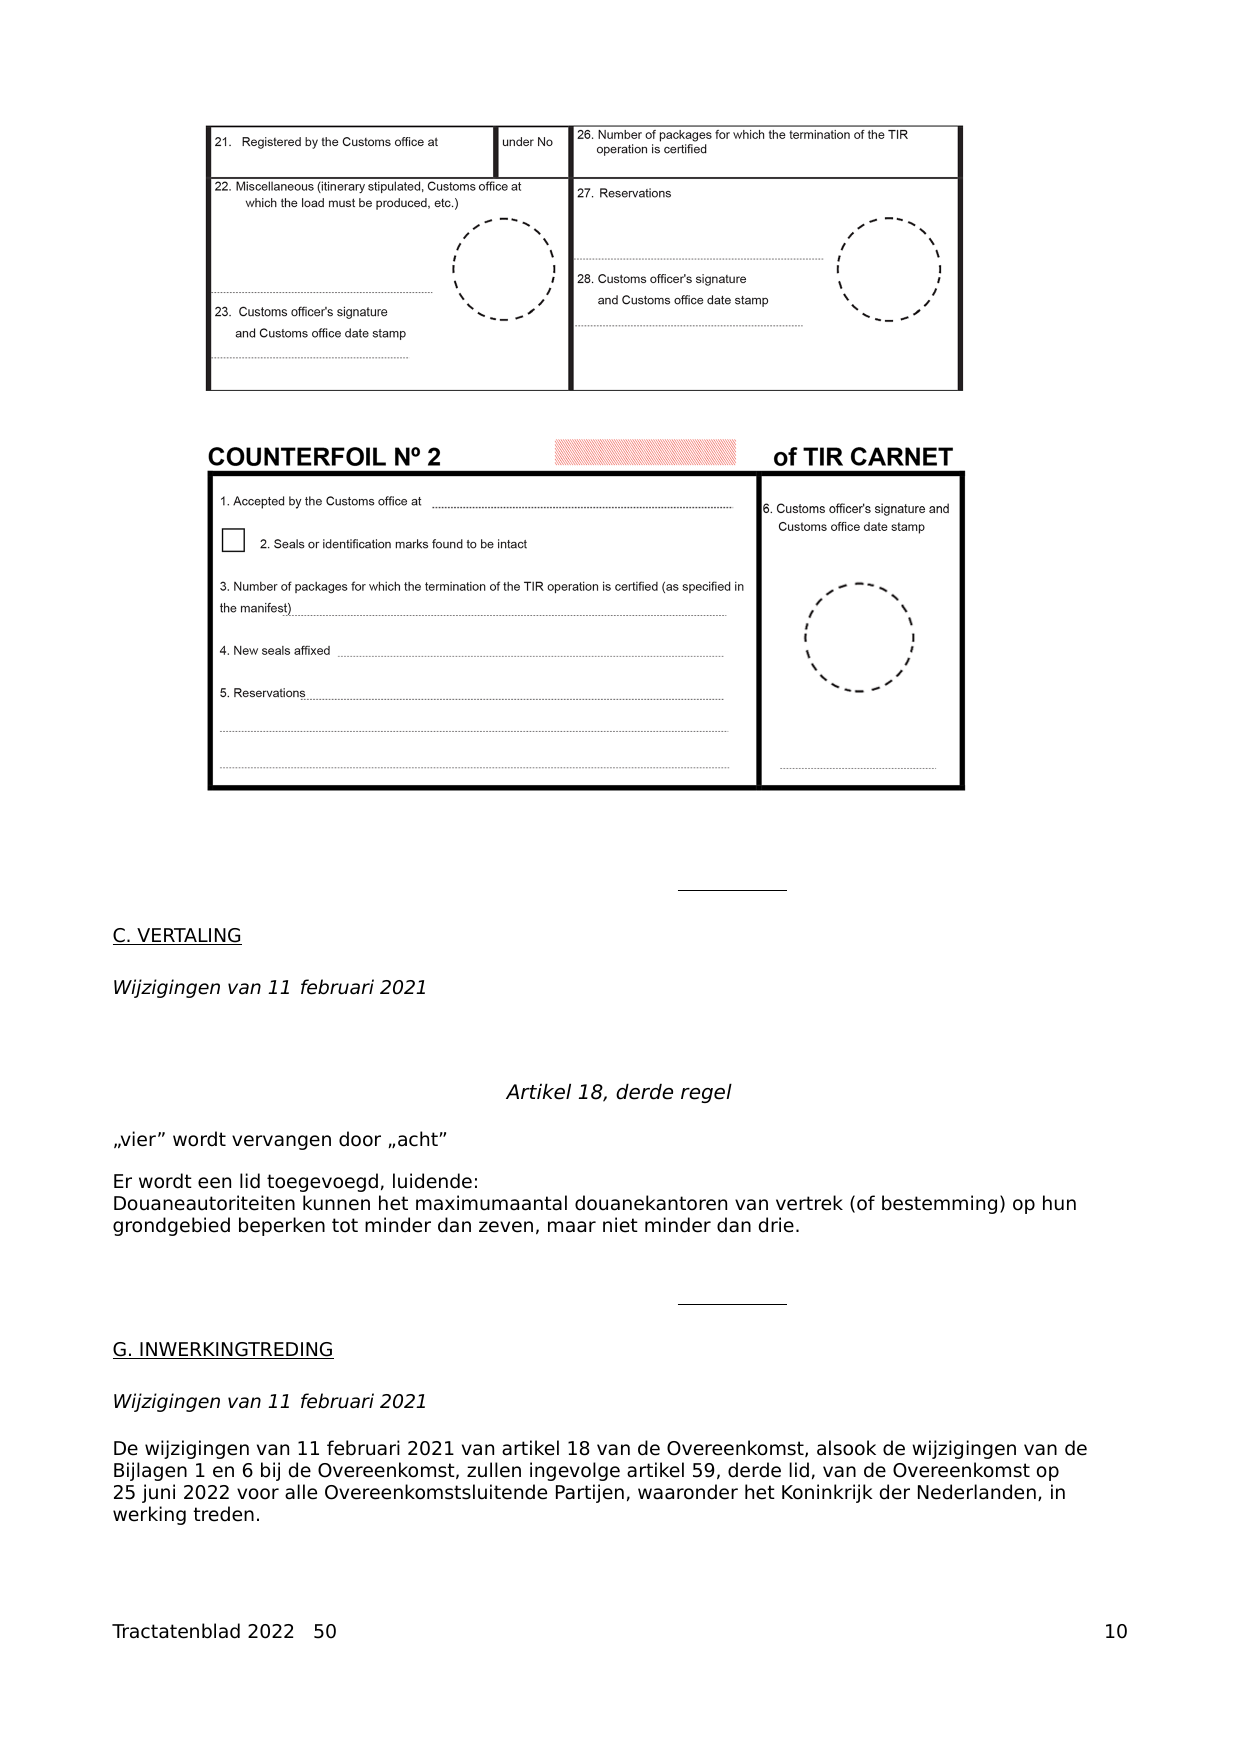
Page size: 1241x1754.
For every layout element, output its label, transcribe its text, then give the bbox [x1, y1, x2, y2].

subtitle G. INWERKINGTREDING [112, 1339, 1128, 1361]
subtitle Wijzigingen van 11 februari 2021 [112, 1391, 1128, 1413]
text „vier” wordt vervangen door „acht” [112, 1129, 1128, 1151]
text De wijzigingen van 11 februari 2021 van artikel 18 van de Overeenkomst, alsook de wijzigingen van de Bijlagen 1 en 6 bij de Overeenkomst, zullen ingevolge artikel 59, derde lid, van de Overeenkomst op 25 juni 2022 voor alle Overeenkomstsluitende Partijen, waaronder het Koninkrijk der Nederlanden, in werking treden. [112, 1438, 1128, 1526]
subtitle Artikel 18, derde regel [112, 1081, 1128, 1104]
text Douaneautoriteiten kunnen het maximumaantal douanekantoren van vertrek (of bestemming) op hun grondgebied beperken tot minder dan zeven, maar niet minder dan drie. [112, 1193, 1128, 1237]
picture [112, 116, 969, 801]
subtitle Wijzigingen van 11 februari 2021 [112, 977, 1128, 999]
text Er wordt een lid toegevoegd, luidende: [112, 1171, 1128, 1193]
subtitle C. VERTALING [112, 925, 1128, 947]
